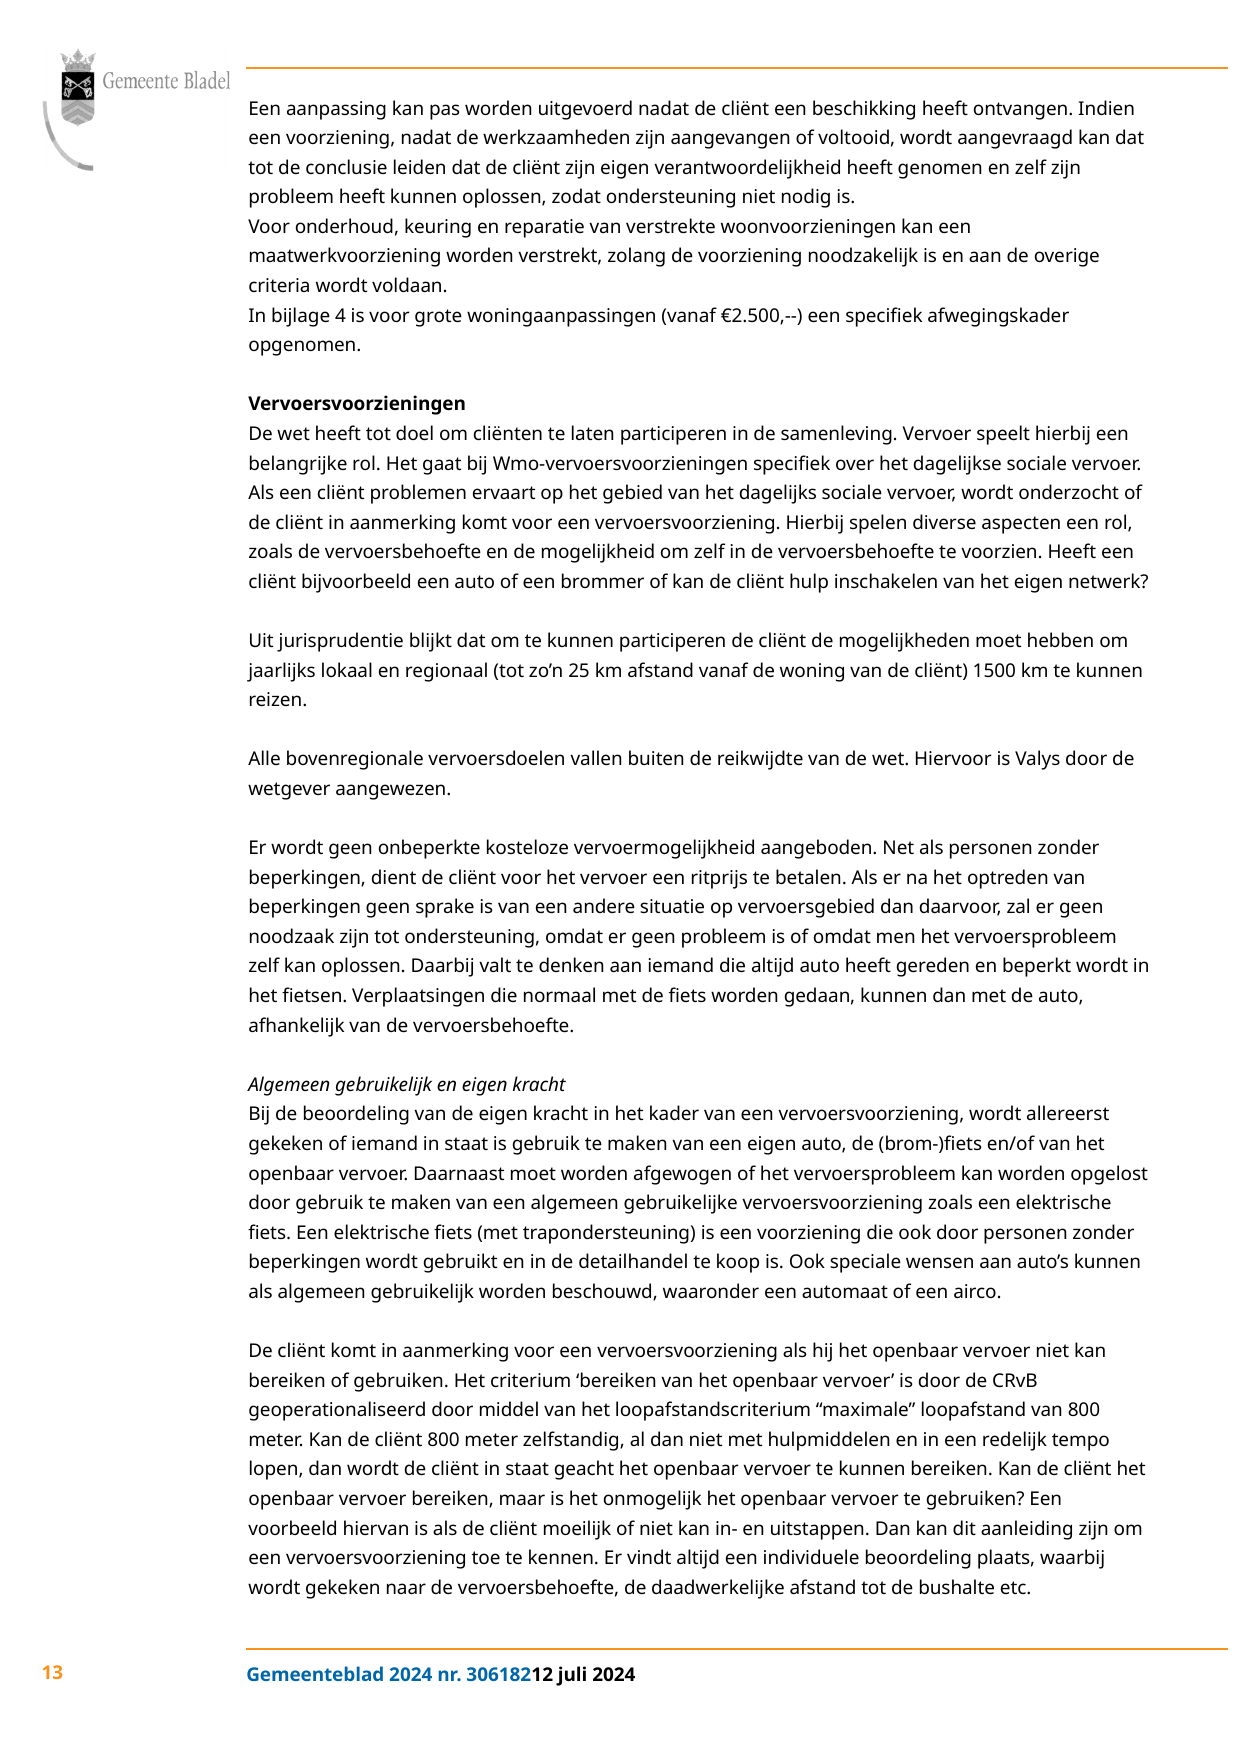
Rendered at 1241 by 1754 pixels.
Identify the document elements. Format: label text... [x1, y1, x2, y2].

picture [41, 47, 231, 172]
text De wet heeft tot doel om cliënten te laten participeren in de samenleving. Vervoer speelt hierbij een belangrijke rol. Het gaat bij Wmo-vervoersvoorzieningen specifiek over het dagelijkse sociale vervoer. Als een cliënt problemen ervaart op het gebied van het dagelijks sociale vervoer, wordt onderzocht of de cliënt in aanmerking komt voor een vervoersvoorziening. Hierbij spelen diverse aspecten een rol, zoals de vervoersbehoefte en de mogelijkheid om zelf in de vervoersbehoefte te voorzien. Heeft een cliënt bijvoorbeeld een auto of een brommer of kan de cliënt hulp inschakelen van het eigen netwerk? [248, 420, 1152, 594]
text Alle bovenregionale vervoersdoelen vallen buiten de reikwijdte van de wet. Hiervoor is Valys door de wetgever aangewezen. [248, 746, 1152, 801]
text Vervoersvoorzieningen [248, 391, 1152, 416]
text Voor onderhoud, keuring en reparatie van verstrekte woonvoorzieningen kan een maatwerkvoorziening worden verstrekt, zolang de voorziening noodzakelijk is en aan de overige criteria wordt voldaan. [248, 213, 1152, 298]
text Er wordt geen onbeperkte kosteloze vervoermogelijkheid aangeboden. Net als personen zonder beperkingen, dient de cliënt voor het vervoer een ritprijs te betalen. Als er na het optreden van beperkingen geen sprake is van een andere situatie op vervoersgebied dan daarvoor, zal er geen noodzaak zijn tot ondersteuning, omdat er geen probleem is of omdat men het vervoersprobleem zelf kan oplossen. Daarbij valt te denken aan iemand die altijd auto heeft gereden en beperkt wordt in het fietsen. Verplaatsingen die normaal met de fiets worden gedaan, kunnen dan met de auto, afhankelijk van de vervoersbehoefte. [248, 834, 1152, 1038]
text De cliënt komt in aanmerking voor een vervoersvoorziening als hij het openbaar vervoer niet kan bereiken of gebruiken. Het criterium ‘bereiken van het openbaar vervoer’ is door de CRvB geoperationaliseerd door middel van het loopafstandscriterium “maximale” loopafstand van 800 meter. Kan de cliënt 800 meter zelfstandig, al dan niet met hulpmiddelen en in een redelijk tempo lopen, dan wordt de cliënt in staat geacht het openbaar vervoer te kunnen bereiken. Kan de cliënt het openbaar vervoer bereiken, maar is het onmogelijk het openbaar vervoer te gebruiken? Een voorbeeld hiervan is als de cliënt moeilijk of niet kan in- en uitstappen. Dan kan dit aanleiding zijn om een vervoersvoorziening toe te kennen. Er vindt altijd een individuele beoordeling plaats, waarbij wordt gekeken naar de vervoersbehoefte, de daadwerkelijke afstand tot de bushalte etc. [248, 1337, 1152, 1600]
text In bijlage 4 is voor grote woningaanpassingen (vanaf €2.500,--) een specifiek afwegingskader opgenomen. [248, 302, 1152, 357]
text Een aanpassing kan pas worden uitgevoerd nadat de cliënt een beschikking heeft ontvangen. Indien een voorziening, nadat de werkzaamheden zijn aangevangen of voltooid, wordt aangevraagd kan dat tot de conclusie leiden dat de cliënt zijn eigen verantwoordelijkheid heeft genomen en zelf zijn probleem heeft kunnen oplossen, zodat ondersteuning niet nodig is. [248, 95, 1152, 209]
text Bij de beoordeling van de eigen kracht in het kader van een vervoersvoorziening, wordt allereerst gekeken of iemand in staat is gebruik te maken van een eigen auto, de (brom-)fiets en/of van het openbaar vervoer. Daarnaast moet worden afgewogen of het vervoersprobleem kan worden opgelost door gebruik te maken van een algemeen gebruikelijke vervoersvoorziening zoals een elektrische fiets. Een elektrische fiets (met trapondersteuning) is een voorziening die ook door personen zonder beperkingen wordt gebruikt en in de detailhandel te koop is. Ook speciale wensen aan auto’s kunnen als algemeen gebruikelijk worden beschouwd, waaronder een automaat of een airco. [248, 1101, 1152, 1304]
text Algemeen gebruikelijk en eigen kracht [248, 1071, 1152, 1097]
text Uit jurisprudentie blijkt dat om te kunnen participeren de cliënt de mogelijkheden moet hebben om jaarlijks lokaal en regionaal (tot zo’n 25 km afstand vanaf de woning van de cliënt) 1500 km te kunnen reizen. [248, 627, 1152, 712]
